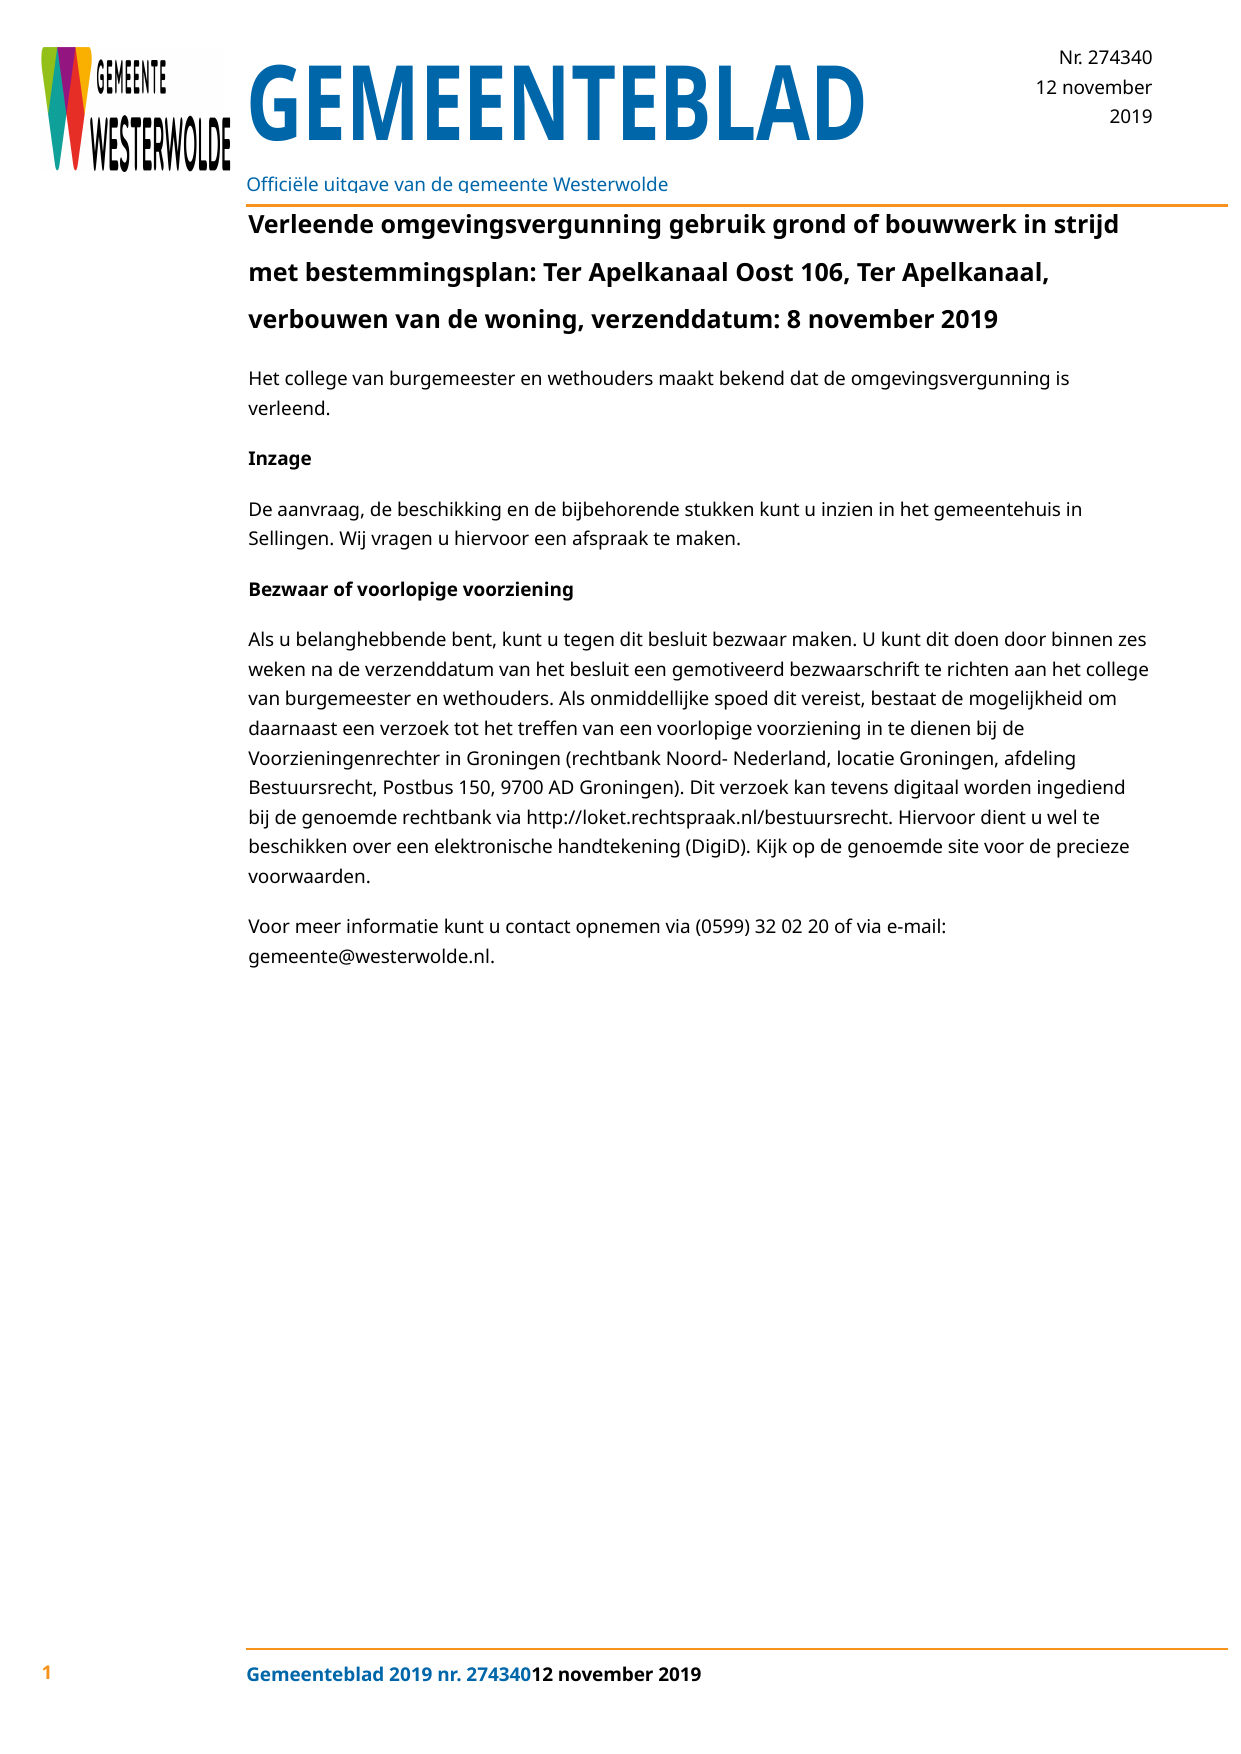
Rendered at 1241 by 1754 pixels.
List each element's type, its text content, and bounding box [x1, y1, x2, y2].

text Inzage [248, 446, 1152, 471]
text Bezwaar of voorlopige voorziening [248, 576, 1152, 602]
text Als u belanghebbende bent, kunt u tegen dit besluit bezwaar maken. U kunt dit doen door binnen zes weken na de verzenddatum van het besluit een gemotiveerd bezwaarschrift te richten aan het college van burgemeester en wethouders. Als onmiddellijke spoed dit vereist, bestaat de mogelijkheid om daarnaast een verzoek tot het treffen van een voorlopige voorziening in te dienen bij de Voorzieningenrechter in Groningen (rechtbank Noord- Nederland, locatie Groningen, afdeling Bestuursrecht, Postbus 150, 9700 AD Groningen). Dit verzoek kan tevens digitaal worden ingediend bij de genoemde rechtbank via http://loket.rechtspraak.nl/bestuursrecht. Hiervoor dient u wel te beschikken over een elektronische handtekening (DigiD). Kijk op de genoemde site voor de precieze voorwaarden. [248, 626, 1152, 889]
picture [41, 47, 231, 172]
text Verleende omgevingsvergunning gebruik grond of bouwwerk in strijd met bestemmingsplan: Ter Apelkanaal Oost 106, Ter Apelkanaal, verbouwen van de woning, verzenddatum: 8 november 2019 [248, 207, 1152, 336]
text De aanvraag, de beschikking en de bijbehorende stukken kunt u inzien in het gemeentehuis in Sellingen. Wij vragen u hiervoor een afspraak te maken. [248, 496, 1152, 551]
text Voor meer informatie kunt u contact opnemen via (0599) 32 02 20 of via e-mail: gemeente@westerwolde.nl. [248, 913, 1152, 969]
text Het college van burgemeester en wethouders maakt bekend dat de omgevingsvergunning is verleend. [248, 366, 1152, 421]
